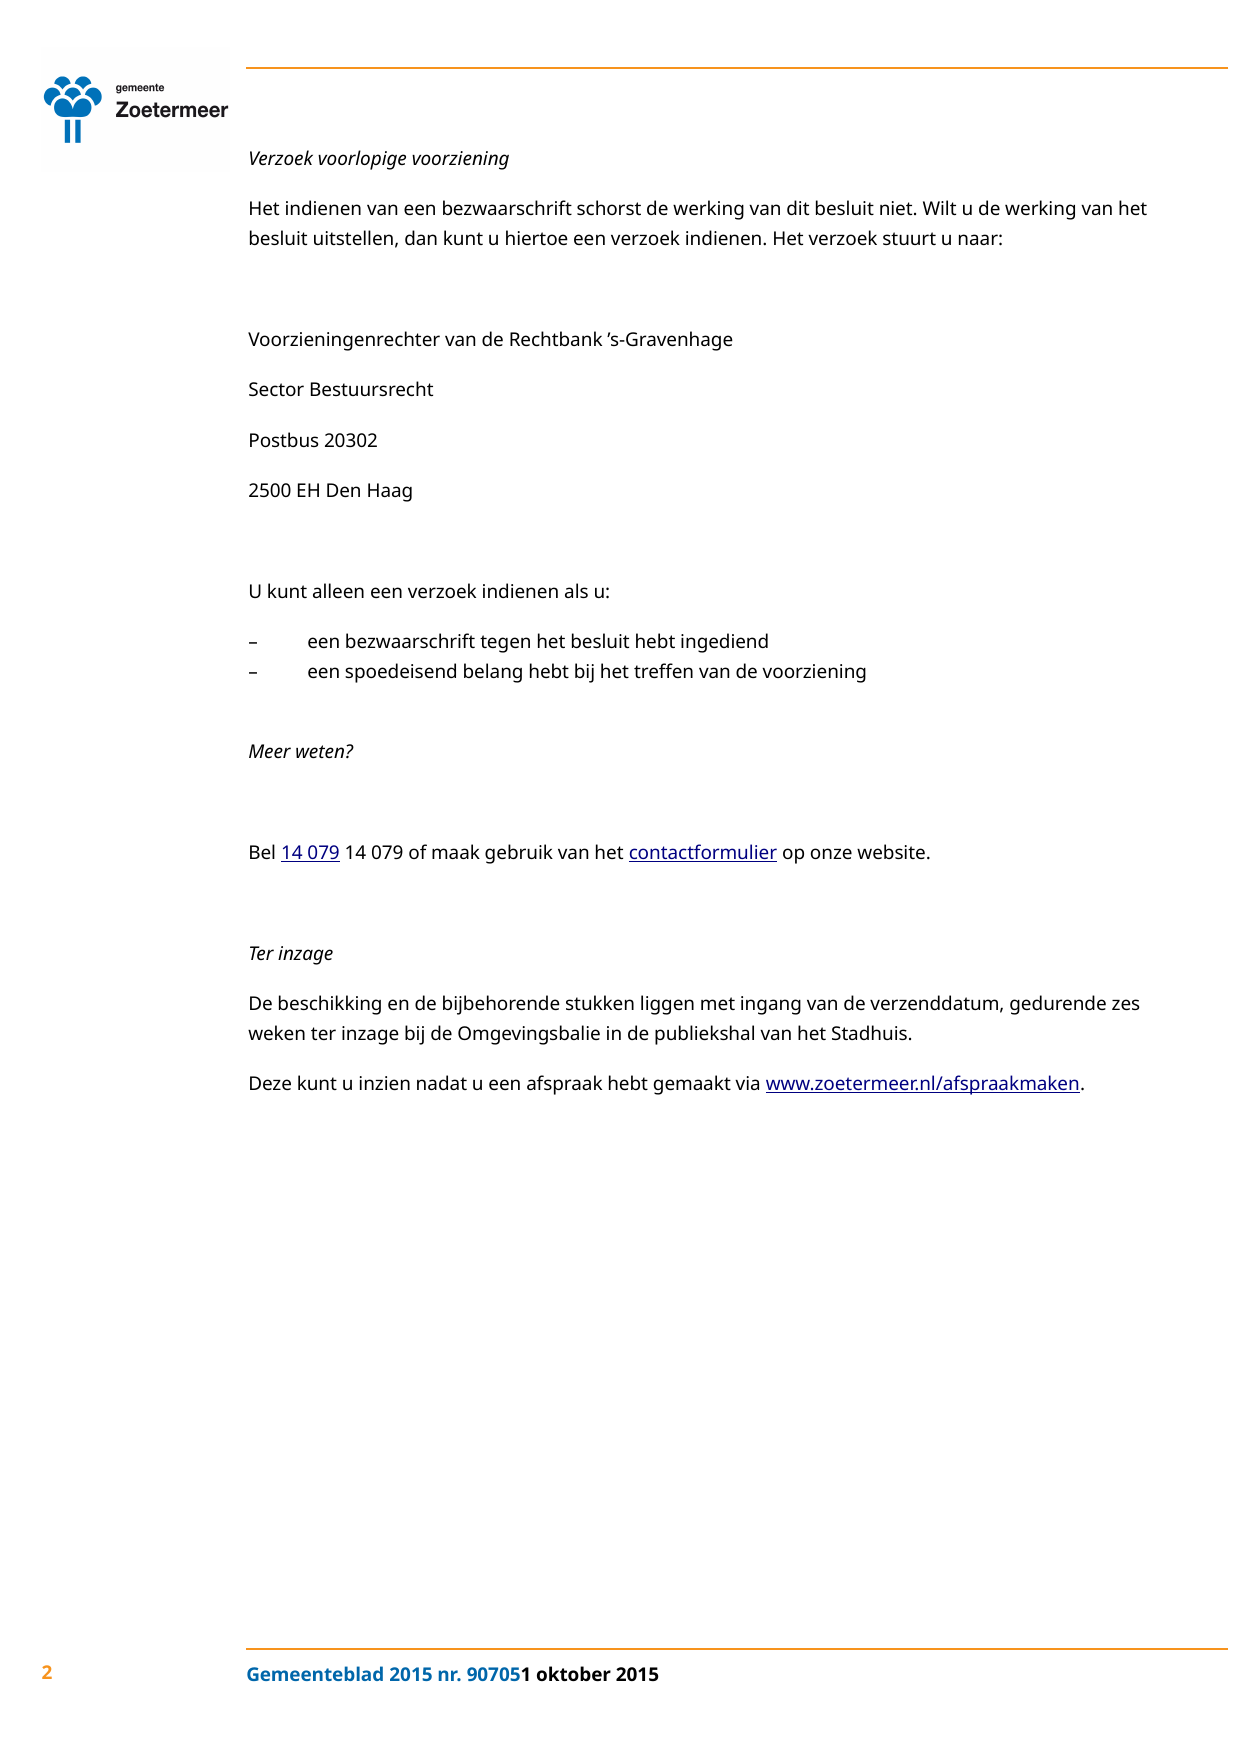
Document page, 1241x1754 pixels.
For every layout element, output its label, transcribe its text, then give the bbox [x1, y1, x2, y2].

text Postbus 20302 [248, 427, 1152, 453]
text Verzoek voorlopige voorziening [248, 145, 1152, 171]
text De beschikking en de bijbehorende stukken liggen met ingang van de verzenddatum, gedurende zes weken ter inzage bij de Omgevingsbalie in de publiekshal van het Stadhuis. [248, 990, 1152, 1046]
text Meer weten? [248, 738, 1152, 764]
text Deze kunt u inzien nadat u een afspraak hebt gemaakt via www.zoetermeer.nl/afspraakmaken. [248, 1070, 1152, 1096]
text Het indienen van een bezwaarschrift schorst de werking van dit besluit niet. Wilt u de werking van het besluit uitstellen, dan kunt u hiertoe een verzoek indienen. Het verzoek stuurt u naar: [248, 196, 1152, 251]
text Ter inzage [248, 940, 1152, 966]
list een bezwaarschrift tegen het besluit hebt ingediend [248, 628, 1152, 654]
text Bel 14 079 14 079 of maak gebruik van het contactformulier op onze website. [248, 839, 1152, 865]
text U kunt alleen een verzoek indienen als u: [248, 578, 1152, 604]
text 2500 EH Den Haag [248, 477, 1152, 503]
text Voorzieningenrechter van de Rechtbank ’s-Gravenhage [248, 326, 1152, 352]
picture [41, 47, 231, 172]
text Sector Bestuursrecht [248, 376, 1152, 402]
list een spoedeisend belang hebt bij het treffen van de voorziening [248, 658, 1152, 684]
